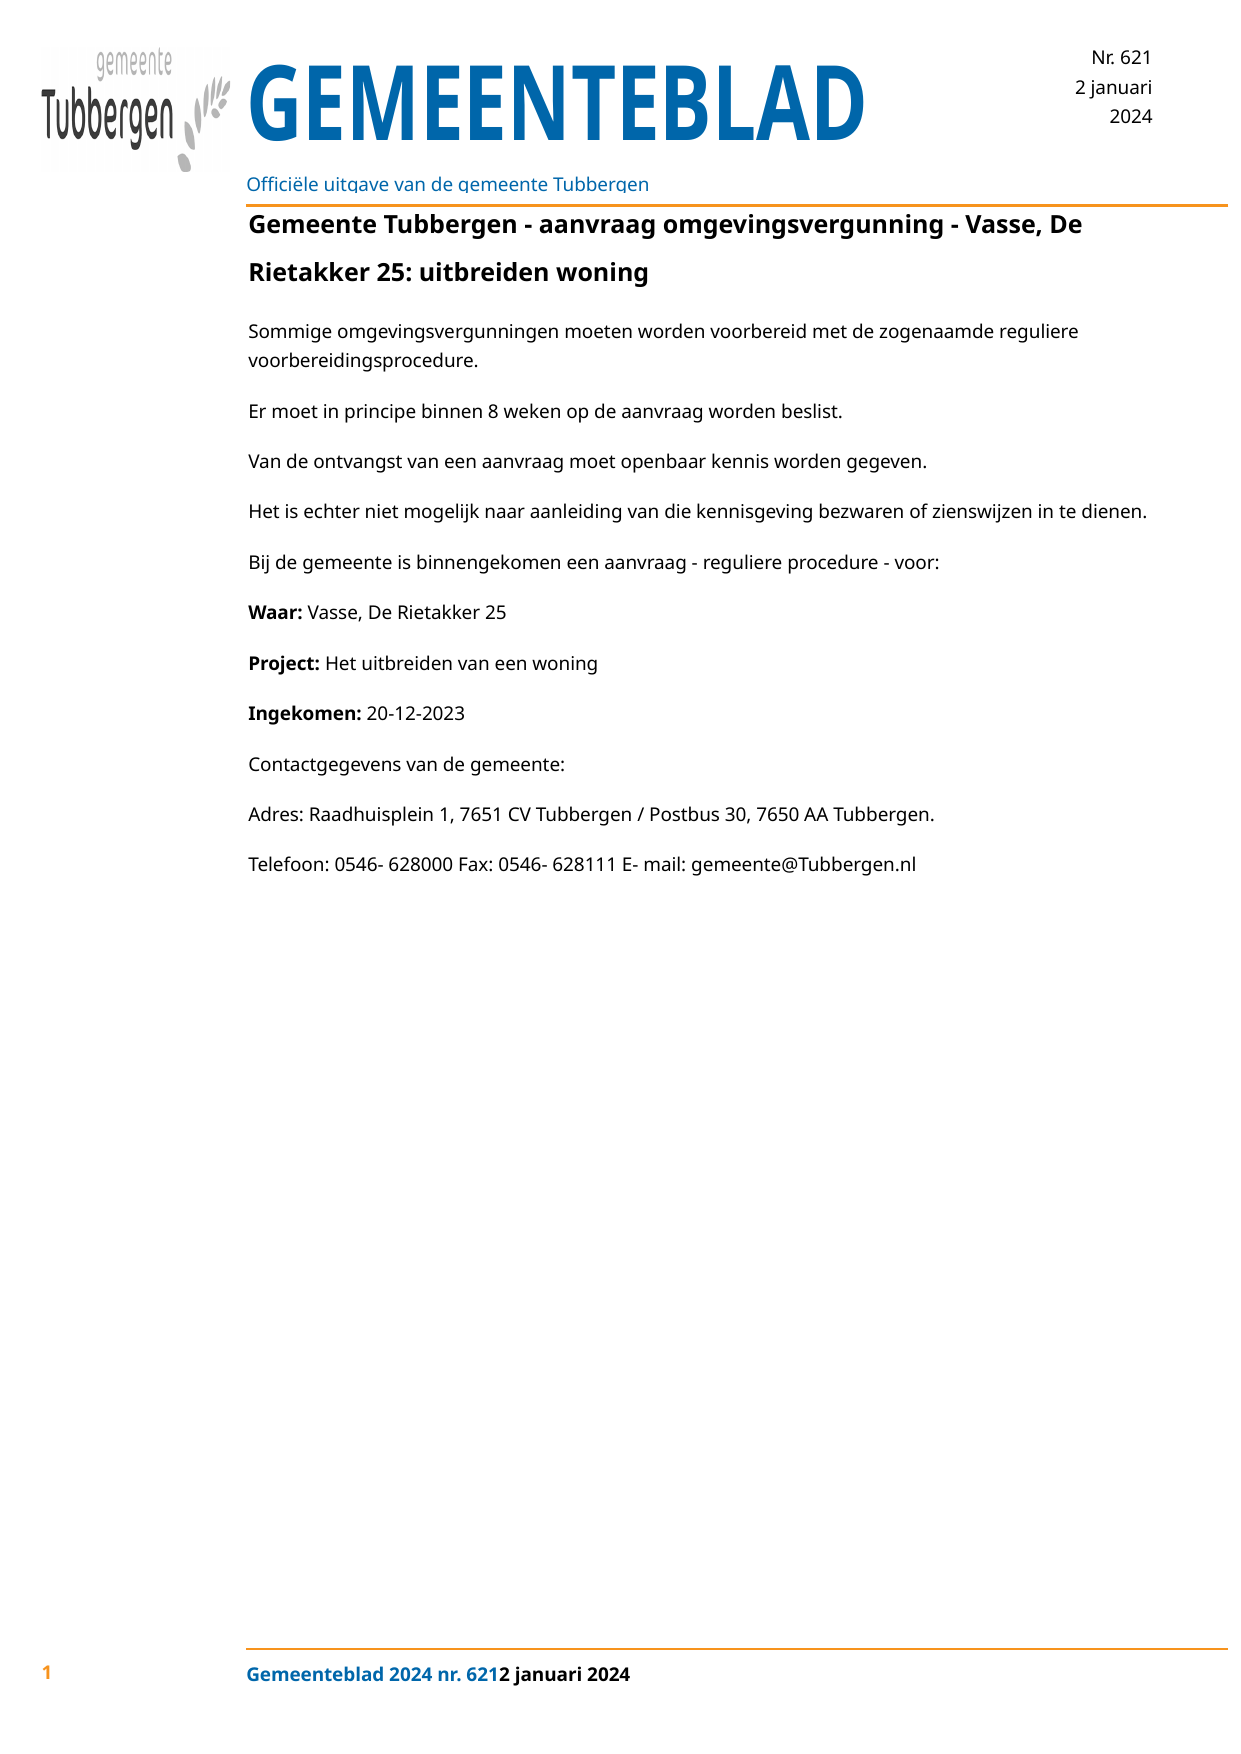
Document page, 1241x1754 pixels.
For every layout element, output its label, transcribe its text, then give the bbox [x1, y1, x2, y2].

text Gemeente Tubbergen - aanvraag omgevingsvergunning - Vasse, De Rietakker 25: uitbreiden woning [248, 207, 1152, 288]
text Van de ontvangst van een aanvraag moet openbaar kennis worden gegeven. [248, 448, 1152, 474]
text Het is echter niet mogelijk naar aanleiding van die kennisgeving bezwaren of zienswijzen in te dienen. [248, 499, 1152, 524]
text Ingekomen: 20-12-2023 [248, 700, 1152, 726]
text Sommige omgevingsvergunningen moeten worden voorbereid met de zogenaamde reguliere voorbereidingsprocedure. [248, 318, 1152, 373]
text Waar: Vasse, De Rietakker 25 [248, 599, 1152, 625]
text Telefoon: 0546- 628000 Fax: 0546- 628111 E- mail: gemeente@Tubbergen.nl [248, 852, 1152, 877]
text Project: Het uitbreiden van een woning [248, 650, 1152, 676]
picture [41, 47, 231, 172]
text Contactgegevens van de gemeente: [248, 751, 1152, 777]
text Adres: Raadhuisplein 1, 7651 CV Tubbergen / Postbus 30, 7650 AA Tubbergen. [248, 801, 1152, 827]
text Bij de gemeente is binnengekomen een aanvraag - reguliere procedure - voor: [248, 549, 1152, 575]
text Er moet in principe binnen 8 weken op de aanvraag worden beslist. [248, 398, 1152, 424]
